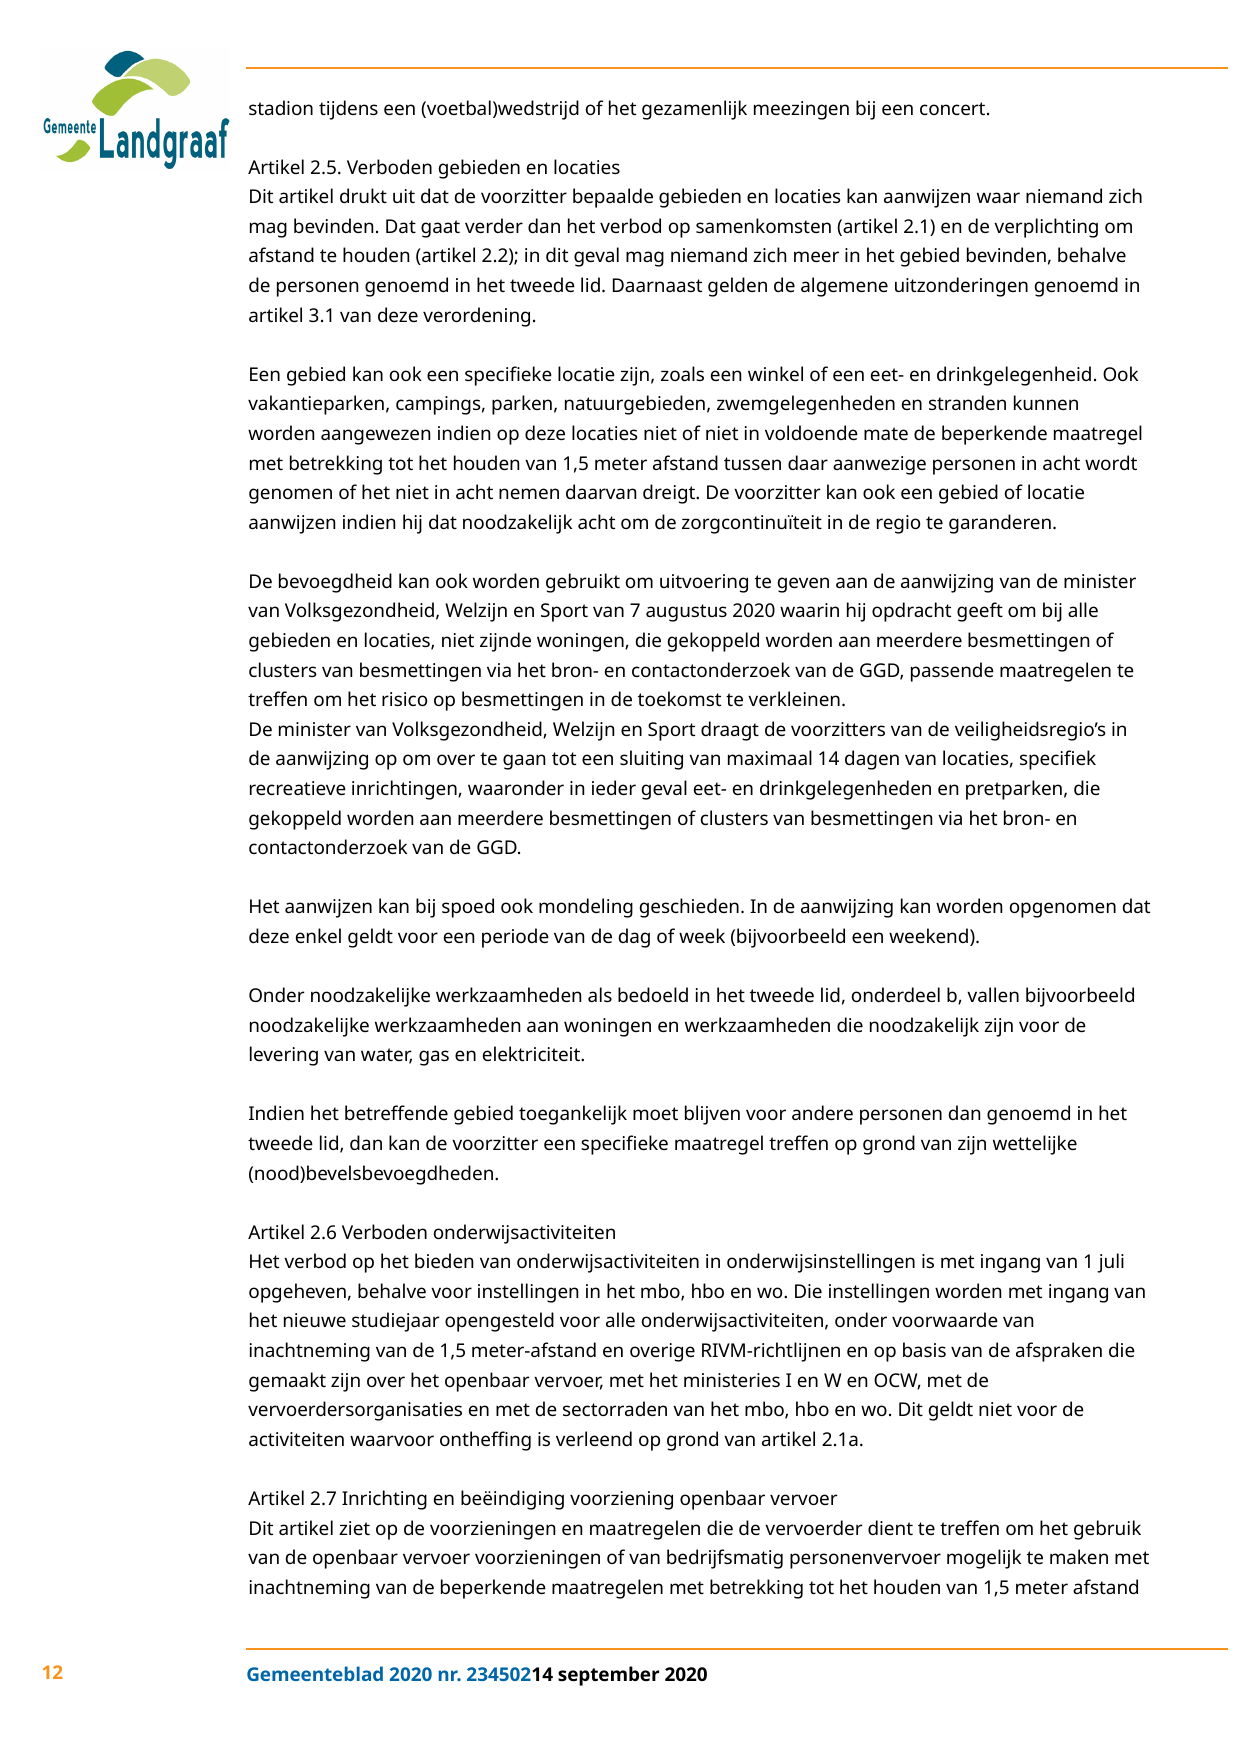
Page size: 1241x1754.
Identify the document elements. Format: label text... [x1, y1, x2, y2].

text Artikel 2.7 Inrichting en beëindiging voorziening openbaar vervoer [248, 1485, 1152, 1511]
text De minister van Volksgezondheid, Welzijn en Sport draagt de voorzitters van de veiligheidsregio’s in de aanwijzing op om over te gaan tot een sluiting van maximaal 14 dagen van locaties, specifiek recreatieve inrichtingen, waaronder in ieder geval eet- en drinkgelegenheden en pretparken, die gekoppeld worden aan meerdere besmettingen of clusters van besmettingen via het bron- en contactonderzoek van de GGD. [248, 716, 1152, 860]
text Artikel 2.5. Verboden gebieden en locaties [248, 154, 1152, 180]
text Artikel 2.6 Verboden onderwijsactiviteiten [248, 1219, 1152, 1245]
text Dit artikel ziet op de voorzieningen en maatregelen die de vervoerder dient te treffen om het gebruik van de openbaar vervoer voorzieningen of van bedrijfsmatig personenvervoer mogelijk te maken met inachtneming van de beperkende maatregelen met betrekking tot het houden van 1,5 meter afstand [248, 1515, 1152, 1600]
text Het aanwijzen kan bij spoed ook mondeling geschieden. In de aanwijzing kan worden opgenomen dat deze enkel geldt voor een periode van de dag of week (bijvoorbeeld een weekend). [248, 893, 1152, 949]
text De bevoegdheid kan ook worden gebruikt om uitvoering te geven aan de aanwijzing van de minister van Volksgezondheid, Welzijn en Sport van 7 augustus 2020 waarin hij opdracht geeft om bij alle gebieden en locaties, niet zijnde woningen, die gekoppeld worden aan meerdere besmettingen of clusters van besmettingen via het bron- en contactonderzoek van de GGD, passende maatregelen te treffen om het risico op besmettingen in de toekomst te verkleinen. [248, 568, 1152, 712]
text Onder noodzakelijke werkzaamheden als bedoeld in het tweede lid, onderdeel b, vallen bijvoorbeeld noodzakelijke werkzaamheden aan woningen en werkzaamheden die noodzakelijk zijn voor de levering van water, gas en elektriciteit. [248, 982, 1152, 1067]
text Een gebied kan ook een specifieke locatie zijn, zoals een winkel of een eet- en drinkgelegenheid. Ook vakantieparken, campings, parken, natuurgebieden, zwemgelegenheden en stranden kunnen worden aangewezen indien op deze locaties niet of niet in voldoende mate de beperkende maatregel met betrekking tot het houden van 1,5 meter afstand tussen daar aanwezige personen in acht wordt genomen of het niet in acht nemen daarvan dreigt. De voorzitter kan ook een gebied of locatie aanwijzen indien hij dat noodzakelijk acht om de zorgcontinuïteit in de regio te garanderen. [248, 361, 1152, 535]
text Het verbod op het bieden van onderwijsactiviteiten in onderwijsinstellingen is met ingang van 1 juli opgeheven, behalve voor instellingen in het mbo, hbo en wo. Die instellingen worden met ingang van het nieuwe studiejaar opengesteld voor alle onderwijsactiviteiten, onder voorwaarde van inachtneming van de 1,5 meter-afstand en overige RIVM-richtlijnen en op basis van de afspraken die gemaakt zijn over het openbaar vervoer, met het ministeries I en W en OCW, met de vervoerdersorganisaties en met de sectorraden van het mbo, hbo en wo. Dit geldt niet voor de activiteiten waarvoor ontheffing is verleend op grond van artikel 2.1a. [248, 1248, 1152, 1452]
text Indien het betreffende gebied toegankelijk moet blijven voor andere personen dan genoemd in het tweede lid, dan kan de voorzitter een specifieke maatregel treffen op grond van zijn wettelijke (nood)bevelsbevoegdheden. [248, 1101, 1152, 1186]
text stadion tijdens een (voetbal)wedstrijd of het gezamenlijk meezingen bij een concert. [248, 95, 1152, 121]
text Dit artikel drukt uit dat de voorzitter bepaalde gebieden en locaties kan aanwijzen waar niemand zich mag bevinden. Dat gaat verder dan het verbod op samenkomsten (artikel 2.1) en de verplichting om afstand te houden (artikel 2.2); in dit geval mag niemand zich meer in het gebied bevinden, behalve de personen genoemd in het tweede lid. Daarnaast gelden de algemene uitzonderingen genoemd in artikel 3.1 van deze verordening. [248, 183, 1152, 328]
picture [41, 47, 231, 172]
